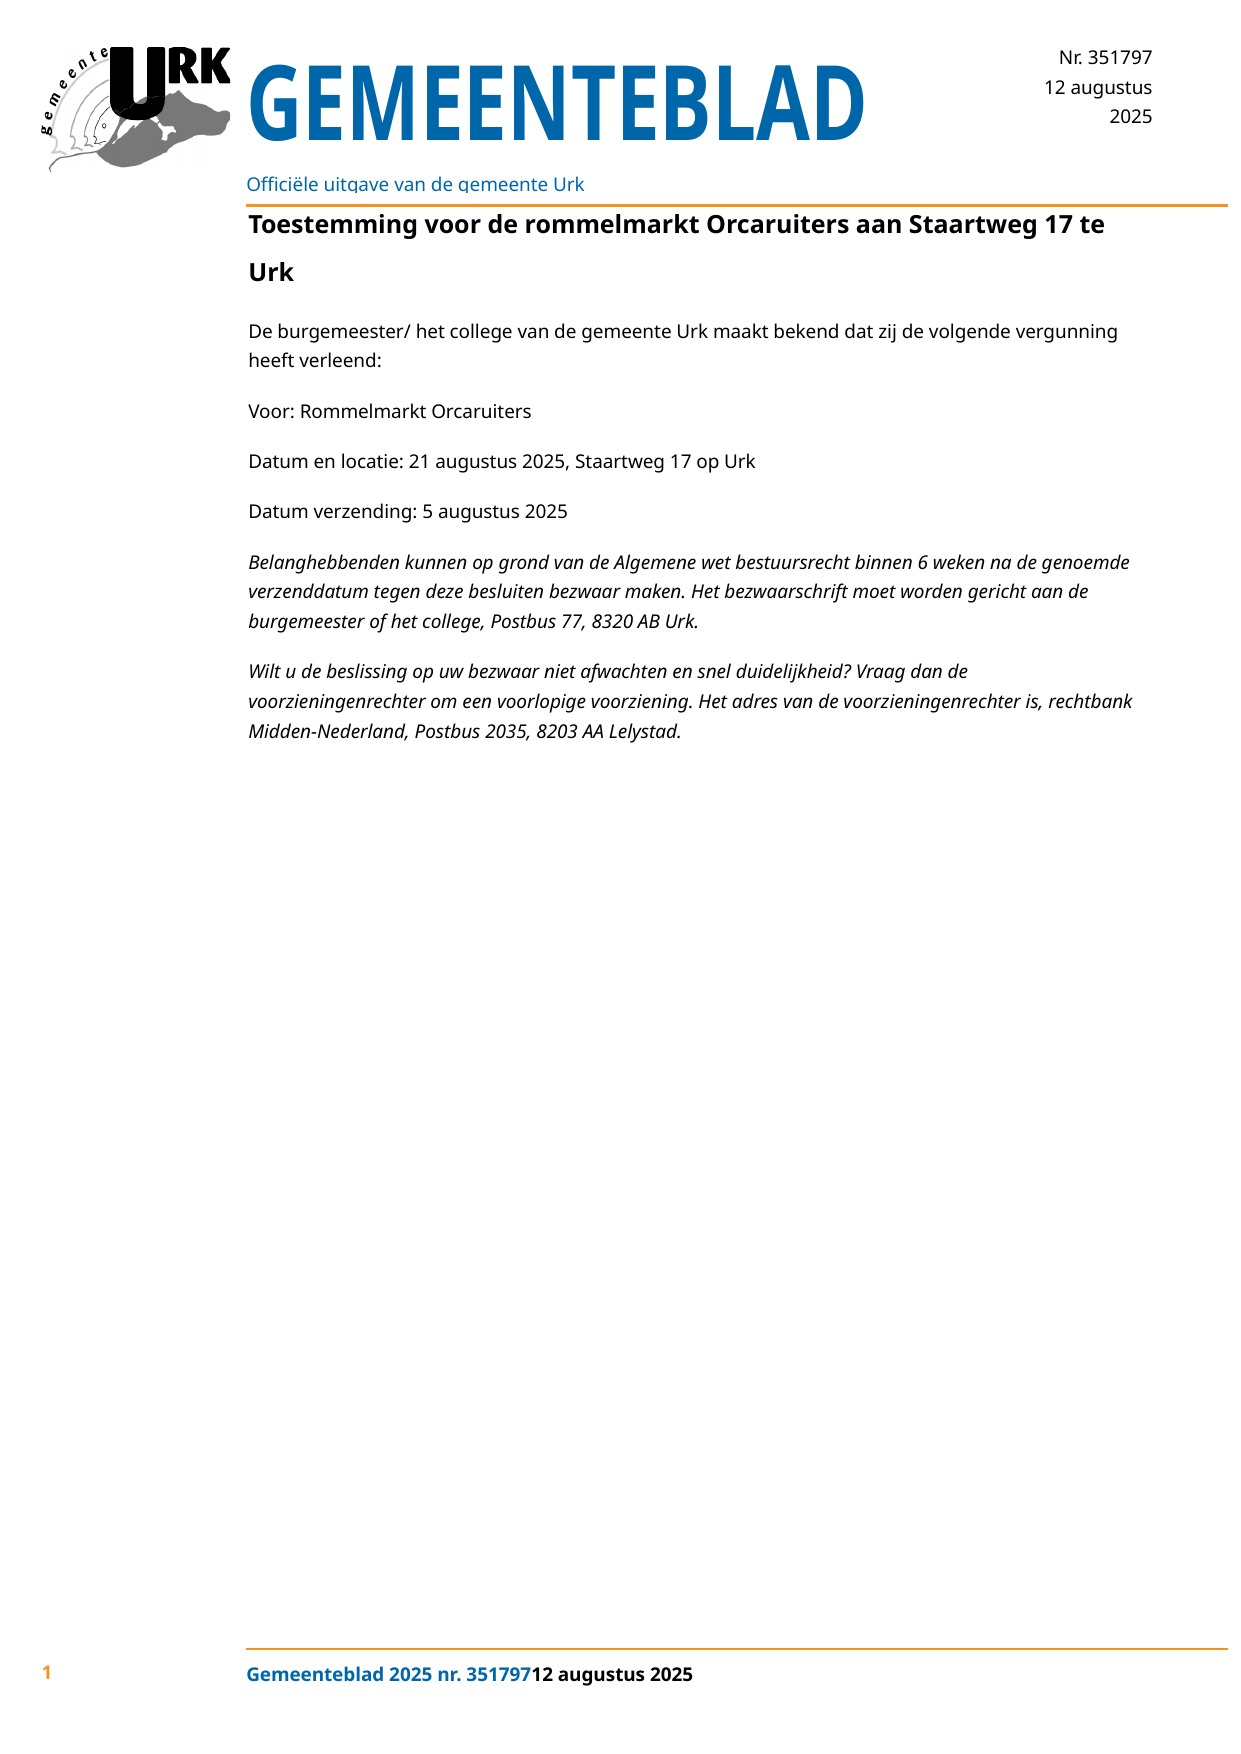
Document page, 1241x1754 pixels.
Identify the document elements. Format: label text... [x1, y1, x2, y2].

picture [41, 47, 231, 172]
text Wilt u de beslissing op uw bezwaar niet afwachten en snel duidelijkheid? Vraag dan de voorzieningenrechter om een voorlopige voorziening. Het adres van de voorzieningenrechter is, rechtbank Midden-Nederland, Postbus 2035, 8203 AA Lelystad. [248, 659, 1152, 744]
text Voor: Rommelmarkt Orcaruiters [248, 398, 1152, 424]
text Toestemming voor de rommelmarkt Orcaruiters aan Staartweg 17 te Urk [248, 207, 1152, 288]
text Datum verzending: 5 augustus 2025 [248, 499, 1152, 524]
text Datum en locatie: 21 augustus 2025, Staartweg 17 op Urk [248, 448, 1152, 474]
text De burgemeester/ het college van de gemeente Urk maakt bekend dat zij de volgende vergunning heeft verleend: [248, 318, 1152, 373]
text Belanghebbenden kunnen op grond van de Algemene wet bestuursrecht binnen 6 weken na de genoemde verzenddatum tegen deze besluiten bezwaar maken. Het bezwaarschrift moet worden gericht aan de burgemeester of het college, Postbus 77, 8320 AB Urk. [248, 549, 1152, 634]
